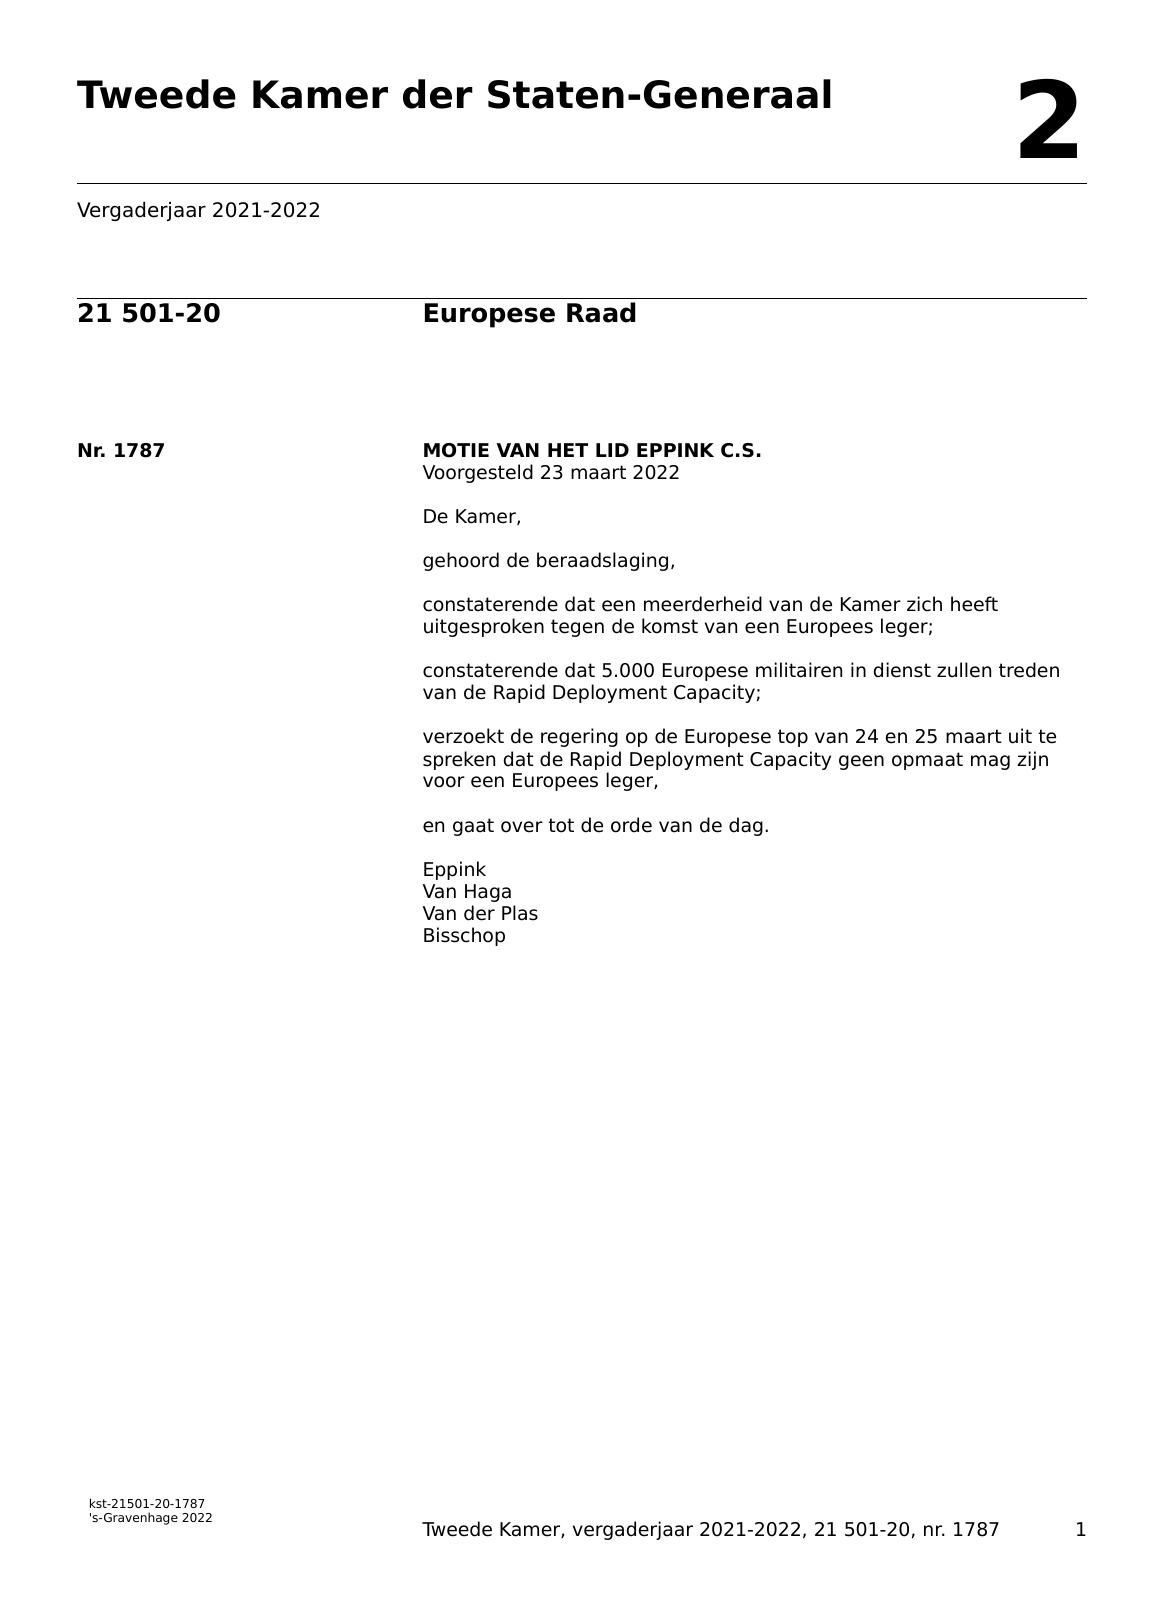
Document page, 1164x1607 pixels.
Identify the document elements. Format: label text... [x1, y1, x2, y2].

text constaterende dat 5.000 Europese militairen in dienst zullen treden van de Rapid Deployment Capacity; [422, 660, 1087, 704]
text Eppink [422, 859, 1087, 881]
text 's-Gravenhage 2022 [88, 1511, 323, 1525]
text De Kamer, [422, 506, 1087, 528]
text Voorgesteld 23 maart 2022 [422, 462, 1087, 484]
subtitle Nr. 1787 MOTIE VAN HET LID EPPINK C.S. [77, 440, 1087, 462]
table_header Tweede Kamer der Staten-Generaal [77, 59, 886, 183]
text Van Haga [422, 881, 1087, 903]
text Van der Plas [422, 903, 1087, 925]
text gehoord de beraadslaging, [422, 550, 1087, 572]
text kst-21501-20-1787 [88, 1497, 323, 1511]
text constaterende dat een meerderheid van de Kamer zich heeft uitgesproken tegen de komst van een Europees leger; [422, 594, 1087, 638]
table_cell Vergaderjaar 2021-2022 [77, 184, 1087, 298]
text en gaat over tot de orde van de dag. [422, 814, 1087, 837]
subtitle 21 501-20 Europese Raad [77, 299, 1087, 329]
table_header 2 [886, 59, 1087, 183]
text verzoekt de regering op de Europese top van 24 en 25 maart uit te spreken dat de Rapid Deployment Capacity geen opmaat mag zijn voor een Europees leger, [422, 726, 1087, 792]
text Bisschop [422, 925, 1087, 947]
